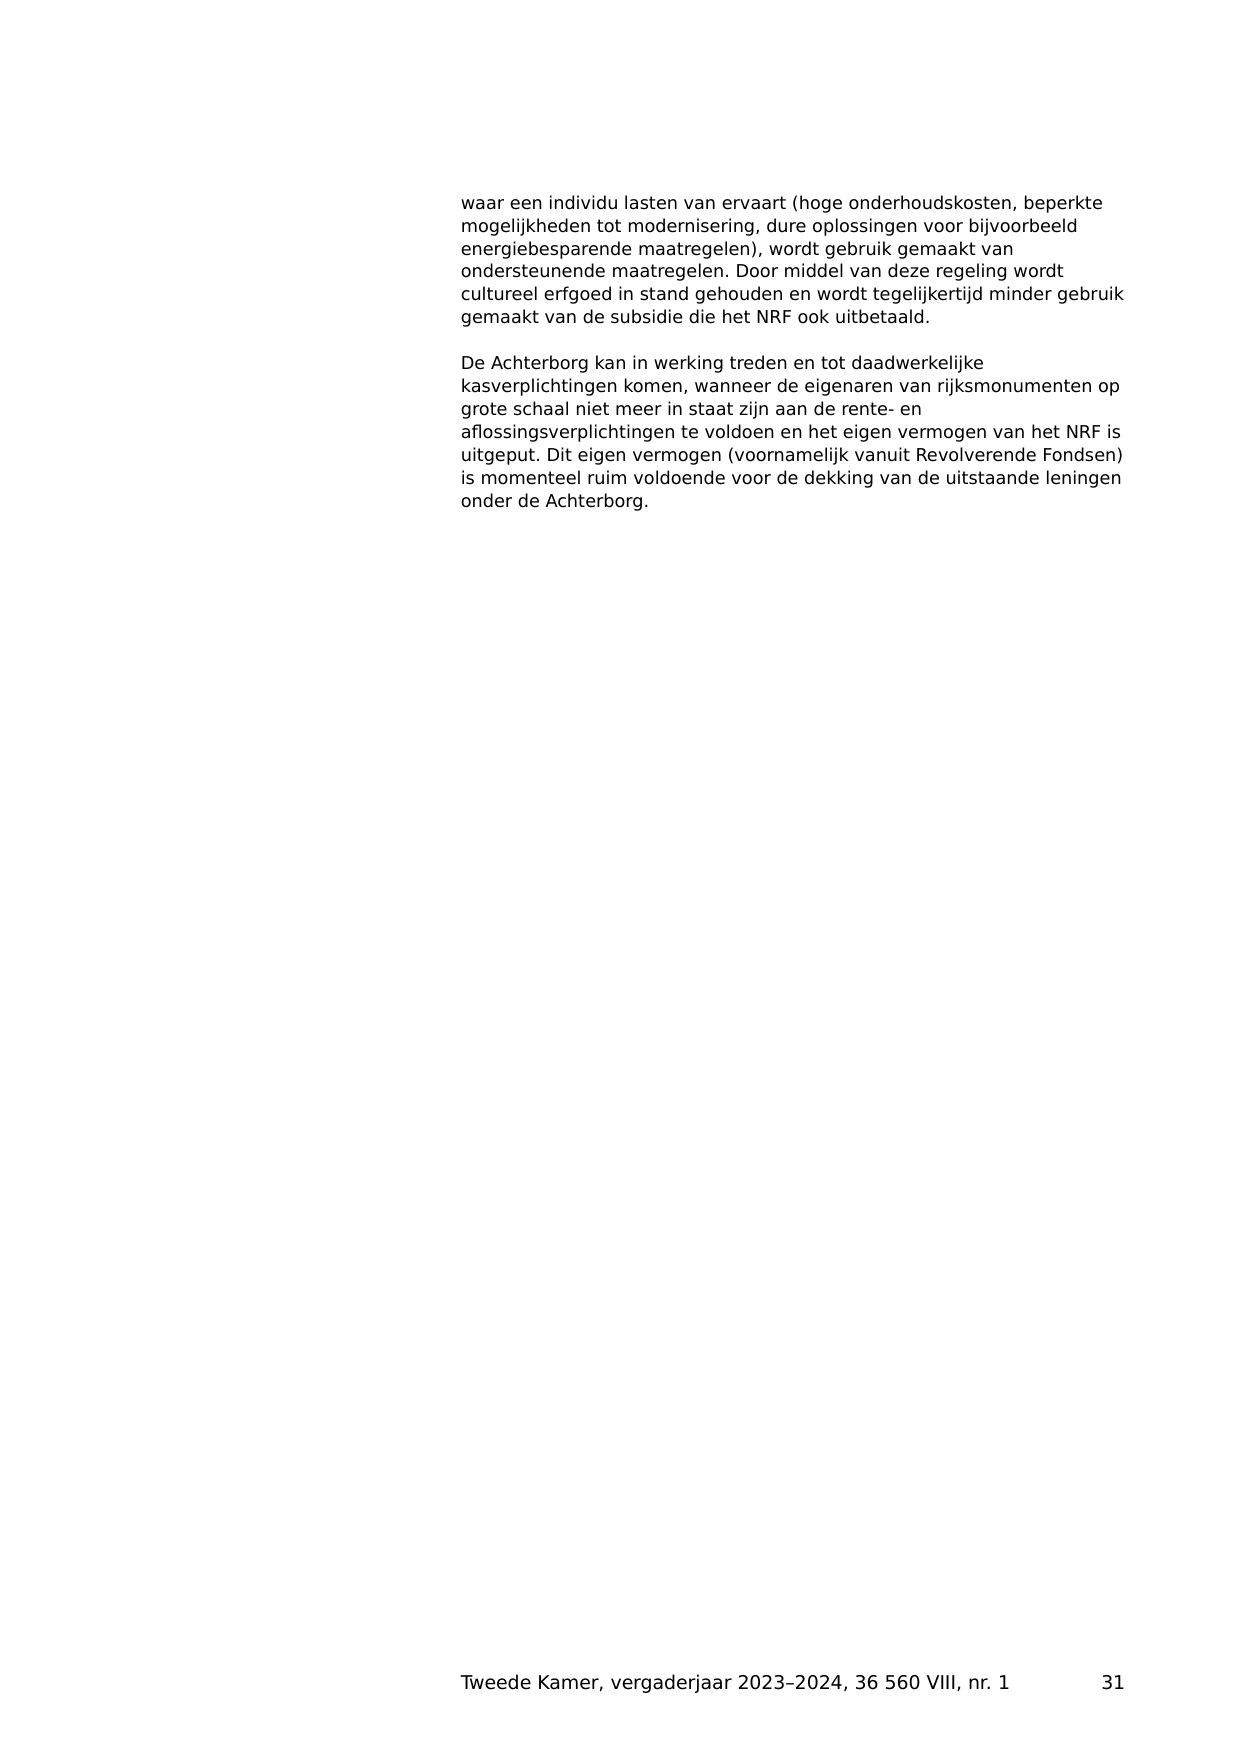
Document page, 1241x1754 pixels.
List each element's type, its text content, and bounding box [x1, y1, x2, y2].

text waar een individu lasten van ervaart (hoge onderhoudskosten, beperkte mogelijkheden tot modernisering, dure oplossingen voor bijvoorbeeld energiebesparende maatregelen), wordt gebruik gemaakt van ondersteunende maatregelen. Door middel van deze regeling wordt cultureel erfgoed in stand gehouden en wordt tegelijkertijd minder gebruik gemaakt van de subsidie die het NRF ook uitbetaald. [461, 191, 1125, 328]
text De Achterborg kan in werking treden en tot daadwerkelijke kasverplichtingen komen, wanneer de eigenaren van rijksmonumenten op grote schaal niet meer in staat zijn aan de rente- en aflossingsverplichtingen te voldoen en het eigen vermogen van het NRF is uitgeput. Dit eigen vermogen (voornamelijk vanuit Revolverende Fondsen) is momenteel ruim voldoende voor de dekking van de uitstaande leningen onder de Achterborg. [461, 351, 1125, 512]
